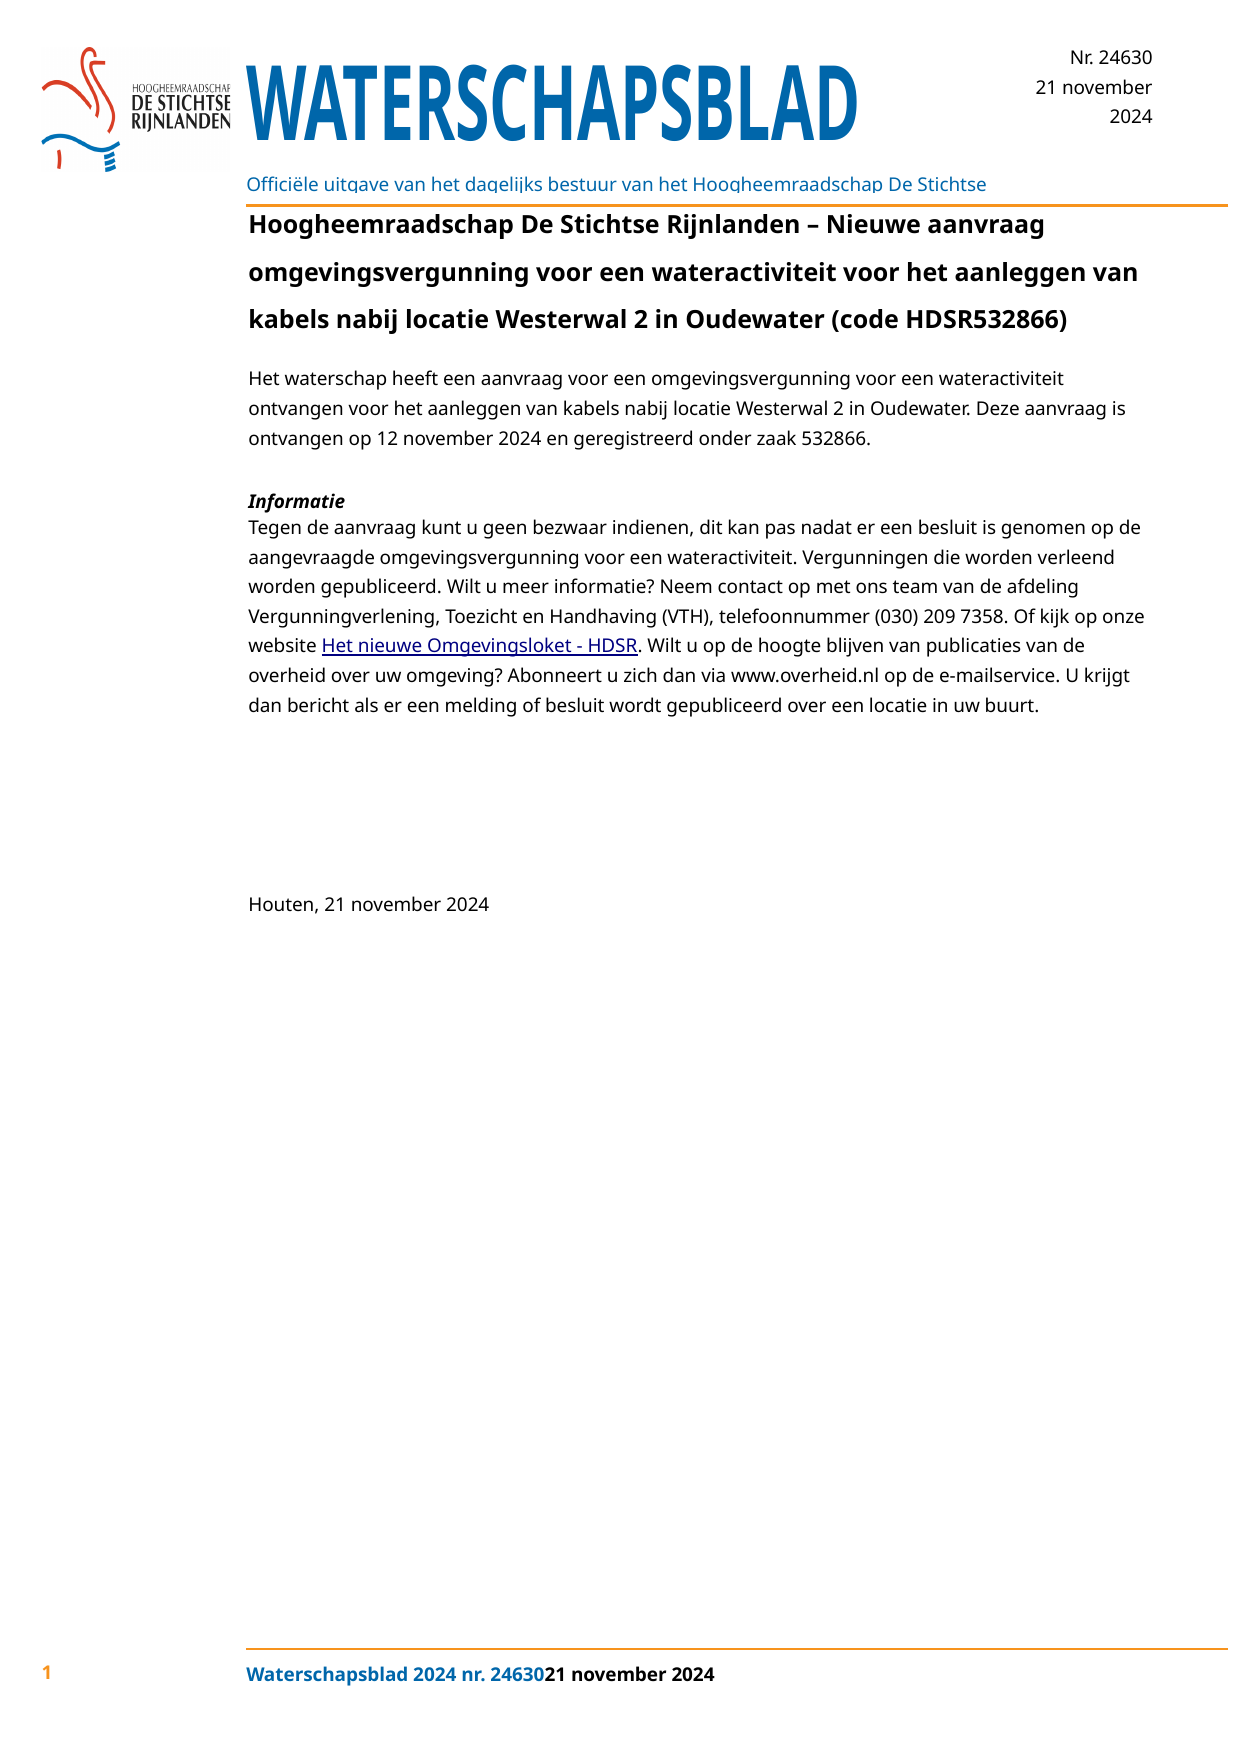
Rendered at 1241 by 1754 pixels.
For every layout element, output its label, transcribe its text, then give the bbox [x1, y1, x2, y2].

text Informatie [248, 489, 1152, 514]
text Tegen de aanvraag kunt u geen bezwaar indienen, dit kan pas nadat er een besluit is genomen op de aangevraagde omgevingsvergunning voor een wateractiviteit. Vergunningen die worden verleend worden gepubliceerd. Wilt u meer informatie? Neem contact op met ons team van de afdeling Vergunningverlening, Toezicht en Handhaving (VTH), telefoonnummer (030) 209 7358. Of kijk op onze website Het nieuwe Omgevingsloket - HDSR. Wilt u op de hoogte blijven van publicaties van de overheid over uw omgeving? Abonneert u zich dan via www.overheid.nl op de e-mailservice. U krijgt dan bericht als er een melding of besluit wordt gepubliceerd over een locatie in uw buurt. [248, 514, 1152, 718]
text Houten, 21 november 2024 [248, 891, 1152, 917]
picture [41, 47, 231, 172]
text Hoogheemraadschap De Stichtse Rijnlanden – Nieuwe aanvraag omgevingsvergunning voor een wateractiviteit voor het aanleggen van kabels nabij locatie Westerwal 2 in Oudewater (code HDSR532866) [248, 207, 1152, 336]
text Het waterschap heeft een aanvraag voor een omgevingsvergunning voor een wateractiviteit ontvangen voor het aanleggen van kabels nabij locatie Westerwal 2 in Oudewater. Deze aanvraag is ontvangen op 12 november 2024 en geregistreerd onder zaak 532866. [248, 366, 1152, 450]
